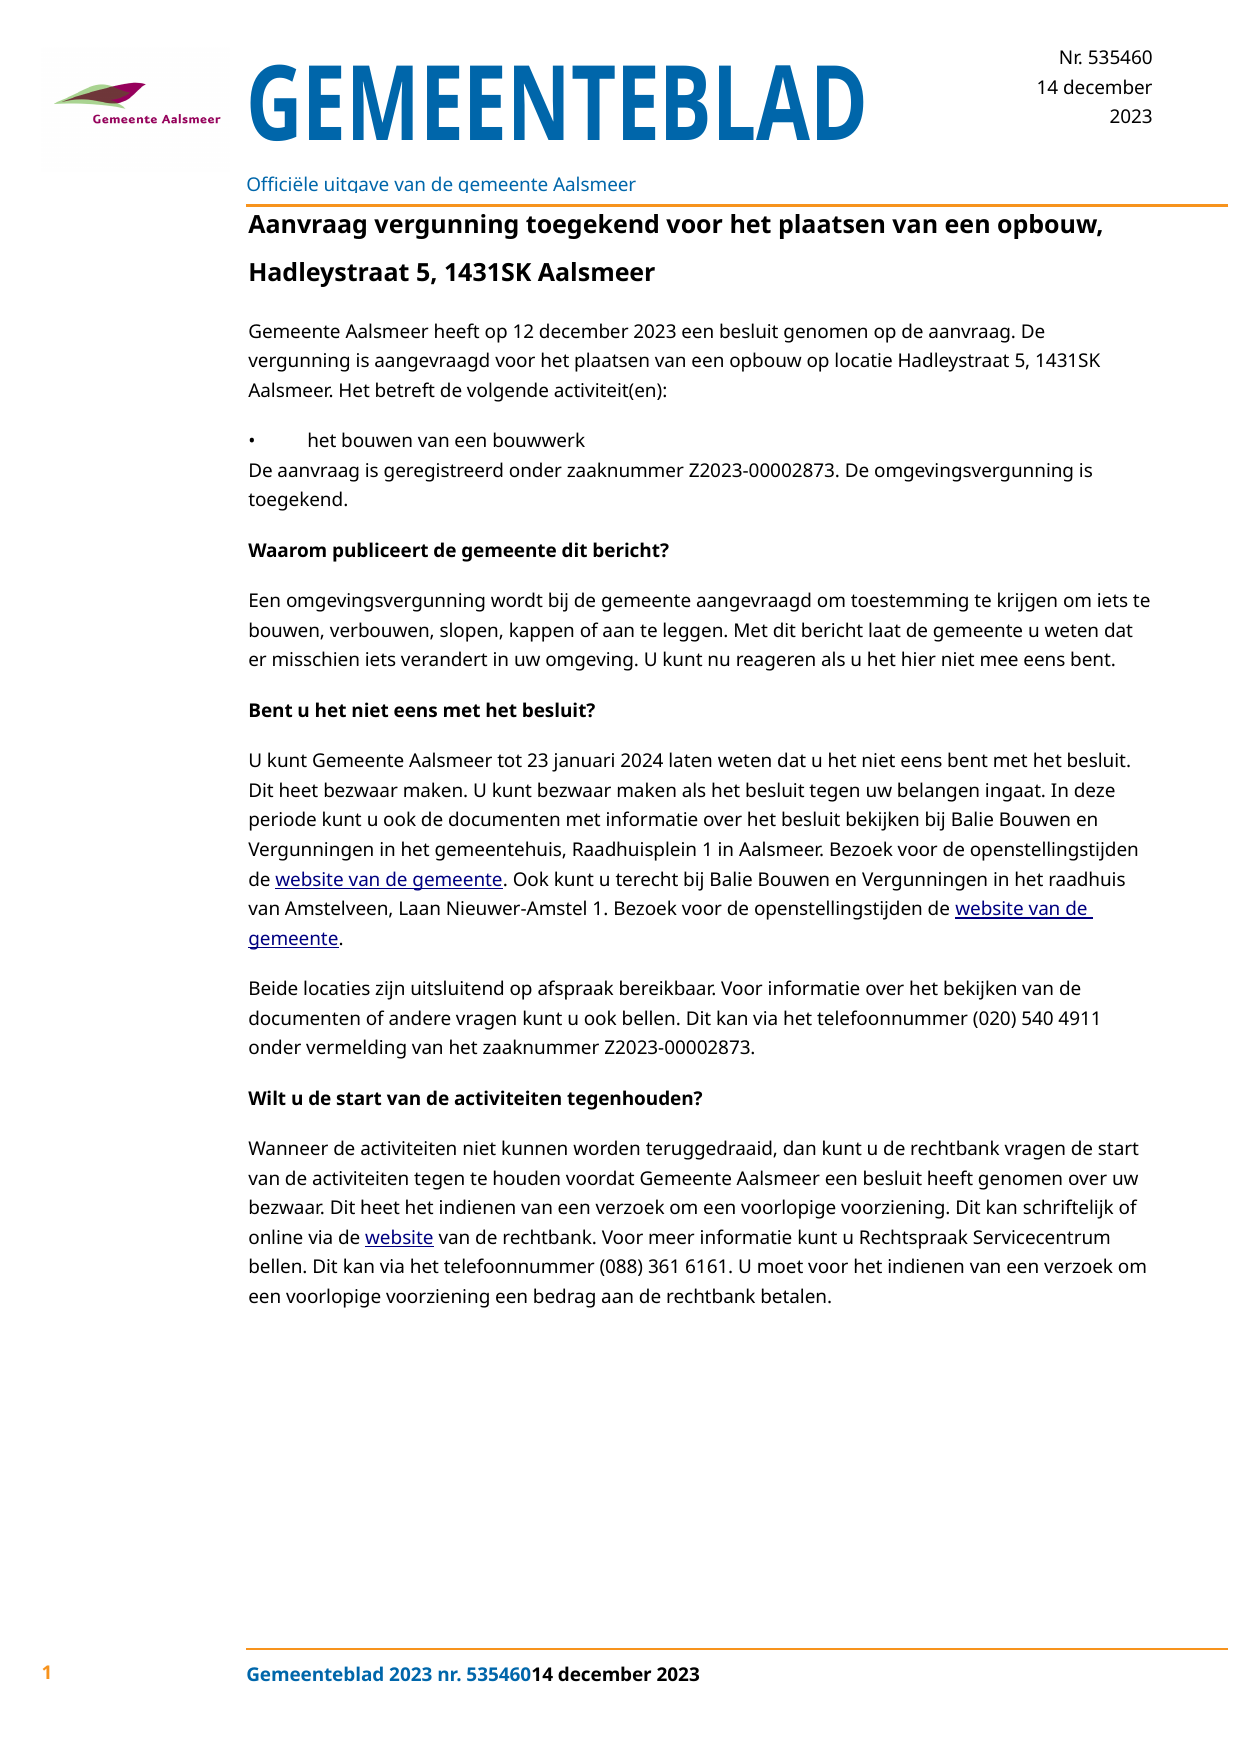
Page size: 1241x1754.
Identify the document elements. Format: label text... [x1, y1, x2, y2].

text Wanneer de activiteiten niet kunnen worden teruggedraaid, dan kunt u de rechtbank vragen de start van de activiteiten tegen te houden voordat Gemeente Aalsmeer een besluit heeft genomen over uw bezwaar. Dit heet het indienen van een verzoek om een voorlopige voorziening. Dit kan schriftelijk of online via de website van de rechtbank. Voor meer informatie kunt u Rechtspraak Servicecentrum bellen. Dit kan via het telefoonnummer (088) 361 6161. U moet voor het indienen van een verzoek om een voorlopige voorziening een bedrag aan de rechtbank betalen. [248, 1135, 1152, 1309]
text De aanvraag is geregistreerd onder zaaknummer Z2023-00002873. De omgevingsvergunning is toegekend. [248, 457, 1152, 512]
text U kunt Gemeente Aalsmeer tot 23 januari 2024 laten weten dat u het niet eens bent met het besluit. Dit heet bezwaar maken. U kunt bezwaar maken als het besluit tegen uw belangen ingaat. In deze periode kunt u ook de documenten met informatie over het besluit bekijken bij Balie Bouwen en Vergunningen in het gemeentehuis, Raadhuisplein 1 in Aalsmeer. Bezoek voor de openstellingstijden de website van de gemeente. Ook kunt u terecht bij Balie Bouwen en Vergunningen in het raadhuis van Amstelveen, Laan Nieuwer-Amstel 1. Bezoek voor de openstellingstijden de website van de gemeente. [248, 747, 1152, 951]
text Gemeente Aalsmeer heeft op 12 december 2023 een besluit genomen op de aanvraag. De vergunning is aangevraagd voor het plaatsen van een opbouw op locatie Hadleystraat 5, 1431SK Aalsmeer. Het betreft de volgende activiteit(en): [248, 318, 1152, 403]
text Wilt u de start van de activiteiten tegenhouden? [248, 1085, 1152, 1111]
text Beide locaties zijn uitsluitend op afspraak bereikbaar. Voor informatie over het bekijken van de documenten of andere vragen kunt u ook bellen. Dit kan via het telefoonnummer (020) 540 4911 onder vermelding van het zaaknummer Z2023-00002873. [248, 975, 1152, 1060]
list het bouwen van een bouwwerk [248, 427, 1152, 453]
text Waarom publiceert de gemeente dit bericht? [248, 537, 1152, 563]
text Aanvraag vergunning toegekend voor het plaatsen van een opbouw, Hadleystraat 5, 1431SK Aalsmeer [248, 207, 1152, 288]
text Een omgevingsvergunning wordt bij de gemeente aangevraagd om toestemming te krijgen om iets te bouwen, verbouwen, slopen, kappen of aan te leggen. Met dit bericht laat de gemeente u weten dat er misschien iets verandert in uw omgeving. U kunt nu reageren als u het hier niet mee eens bent. [248, 587, 1152, 672]
picture [41, 47, 231, 172]
text Bent u het niet eens met het besluit? [248, 697, 1152, 723]
